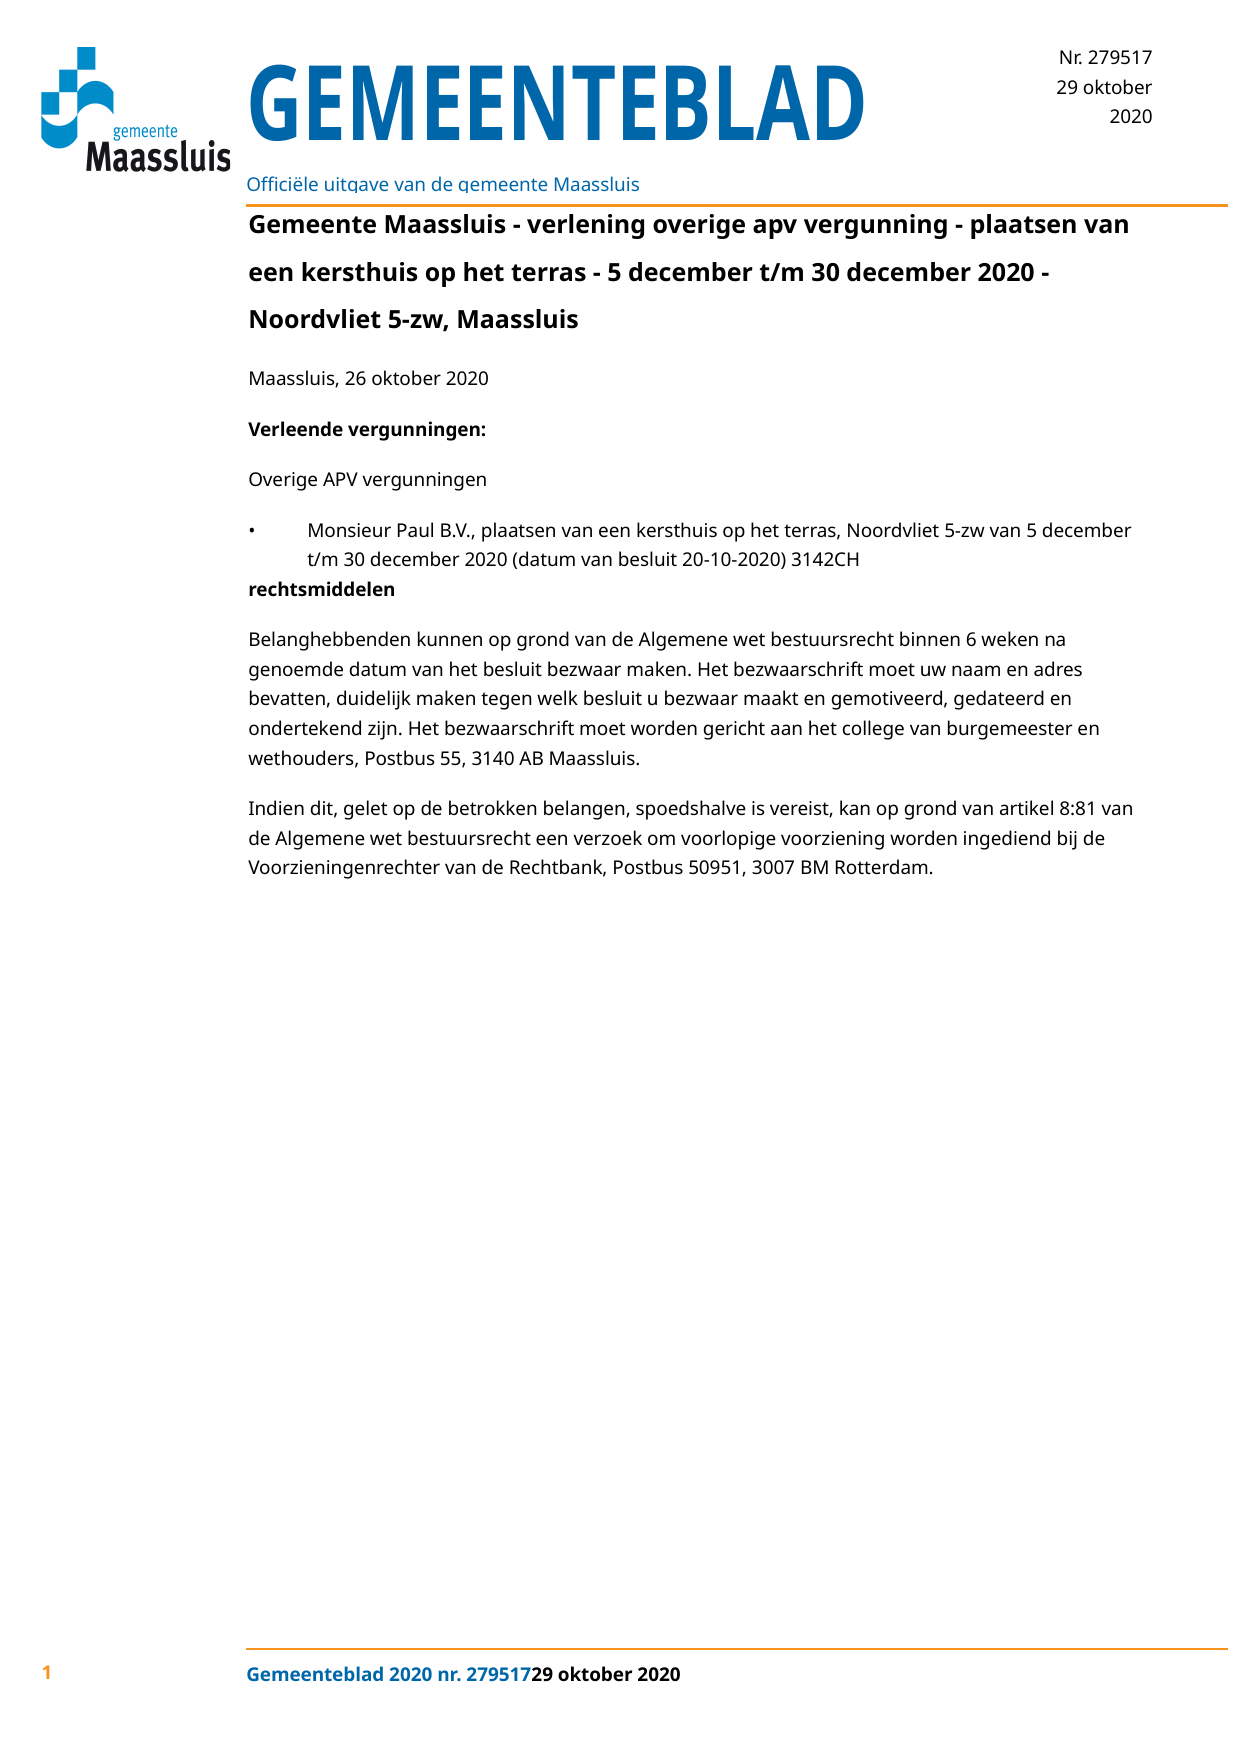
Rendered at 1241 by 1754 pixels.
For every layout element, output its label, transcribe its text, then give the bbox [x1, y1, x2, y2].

text Overige APV vergunningen [248, 466, 1152, 492]
text Verleende vergunningen: [248, 416, 1152, 442]
text Belanghebbenden kunnen op grond van de Algemene wet bestuursrecht binnen 6 weken na genoemde datum van het besluit bezwaar maken. Het bezwaarschrift moet uw naam en adres bevatten, duidelijk maken tegen welk besluit u bezwaar maakt en gemotiveerd, gedateerd en ondertekend zijn. Het bezwaarschrift moet worden gericht aan het college van burgemeester en wethouders, Postbus 55, 3140 AB Maassluis. [248, 626, 1152, 770]
picture [41, 47, 231, 172]
text rechtsmiddelen [248, 576, 1152, 602]
text Gemeente Maassluis - verlening overige apv vergunning - plaatsen van een kersthuis op het terras - 5 december t/m 30 december 2020 - Noordvliet 5-zw, Maassluis [248, 207, 1152, 336]
picture [41, 47, 77, 92]
text Maassluis, 26 oktober 2020 [248, 366, 1152, 391]
list Monsieur Paul B.V., plaatsen van een kersthuis op het terras, Noordvliet 5-zw van 5 december t/m 30 december 2020 (datum van besluit 20-10-2020) 3142CH [248, 517, 1152, 572]
text Indien dit, gelet op de betrokken belangen, spoedshalve is vereist, kan op grond van artikel 8:81 van de Algemene wet bestuursrecht een verzoek om voorlopige voorziening worden ingediend bij de Voorzieningenrechter van de Rechtbank, Postbus 50951, 3007 BM Rotterdam. [248, 795, 1152, 880]
